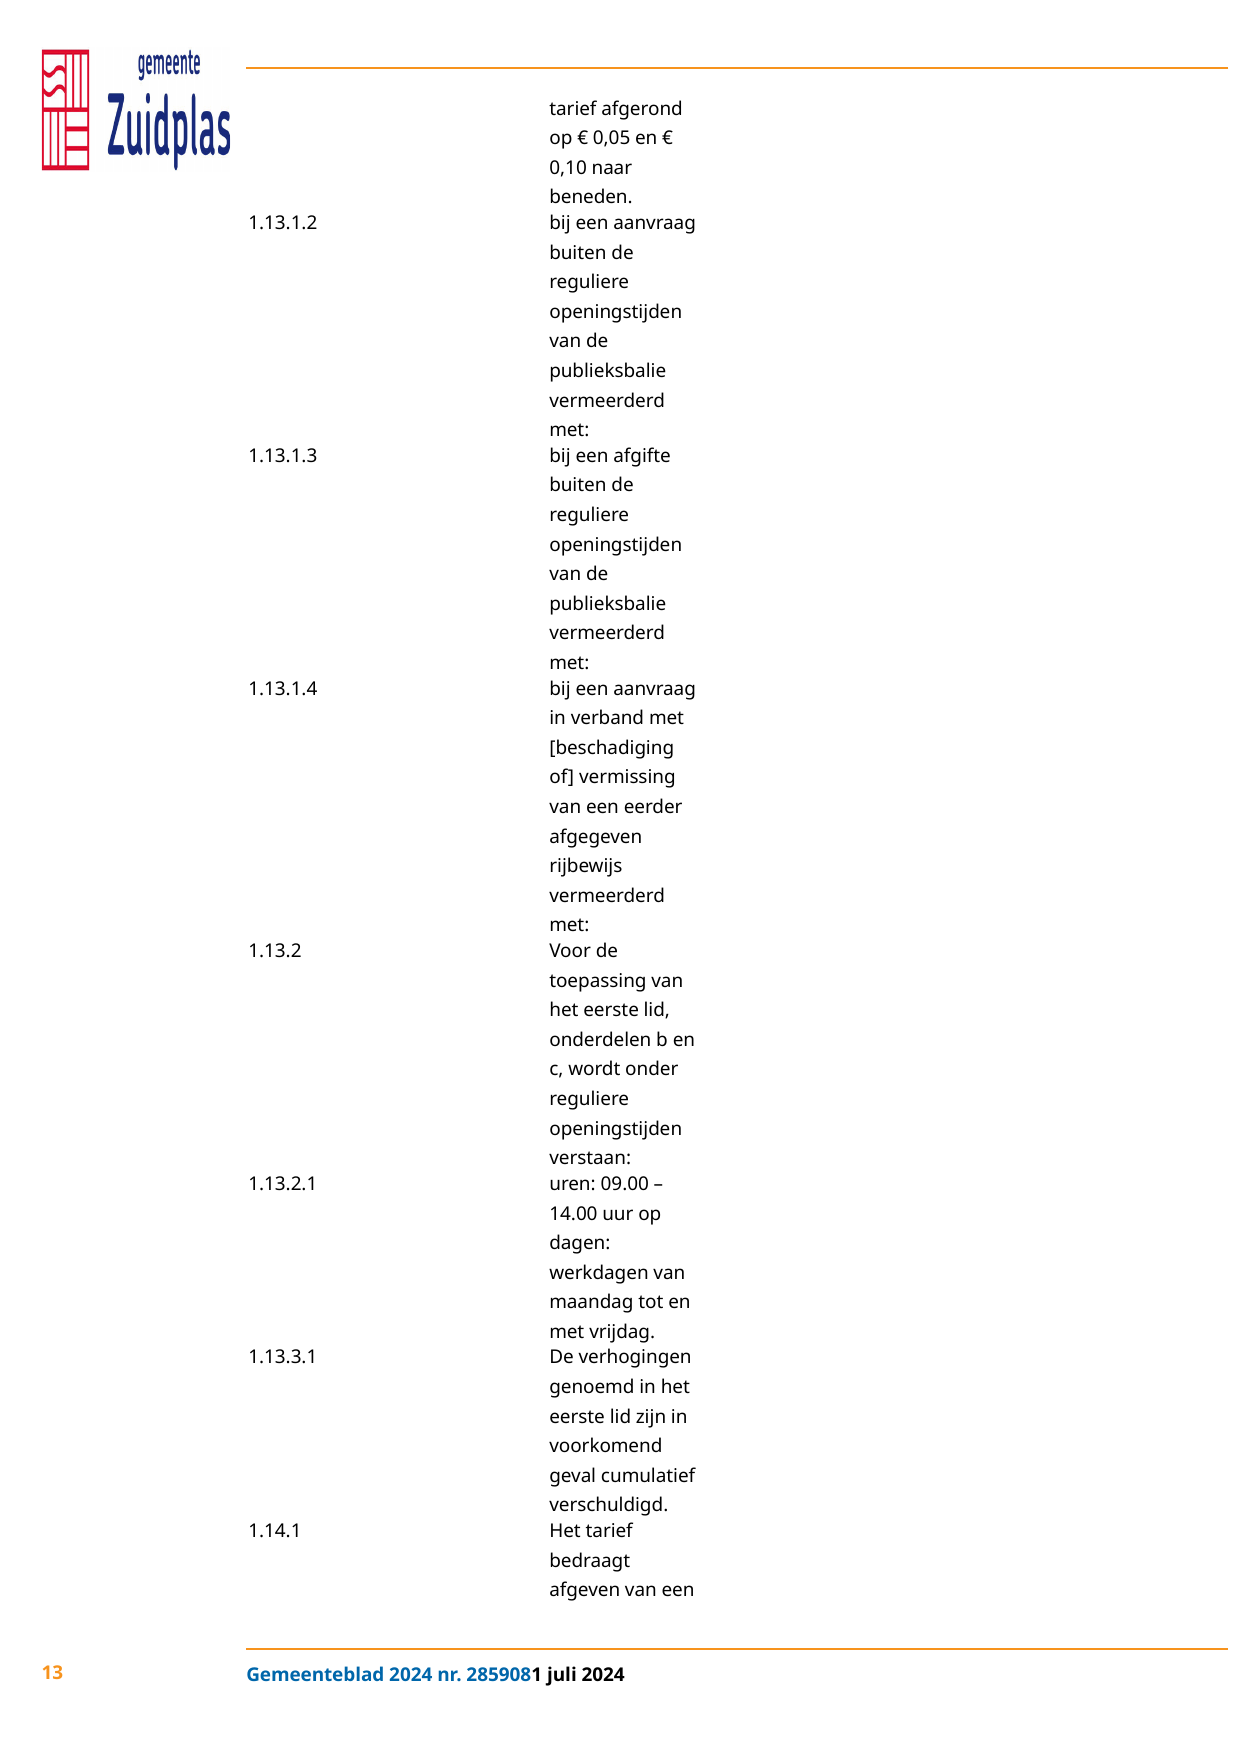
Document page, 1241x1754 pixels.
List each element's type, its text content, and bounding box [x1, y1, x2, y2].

picture [41, 47, 231, 172]
table_cell [399, 209, 549, 442]
table_cell [700, 442, 850, 675]
table_cell uren: 09.00 – 14.00 uur op dagen: werkdagen van maandag tot en met vrijdag. [549, 1170, 700, 1344]
table_cell 1.13.1.3 [248, 442, 398, 675]
table_cell 1.13.2 [248, 937, 398, 1170]
table_cell [850, 1344, 1001, 1517]
table_cell De verhogingen genoemd in het eerste lid zijn in voorkomend geval cumulatief verschuldigd. [549, 1344, 700, 1517]
table_cell [850, 95, 1001, 209]
table_cell [850, 1518, 1001, 1602]
table_cell [1001, 95, 1152, 209]
table_cell [700, 1518, 850, 1602]
table_cell [399, 937, 549, 1170]
table_cell [850, 675, 1001, 937]
table_cell [700, 95, 850, 209]
table_cell [700, 1344, 850, 1517]
table_cell [399, 1170, 549, 1344]
table_cell [1001, 1344, 1152, 1517]
table_cell 1.14.1 [248, 1518, 398, 1602]
table_cell [700, 209, 850, 442]
table_cell bij een afgifte buiten de reguliere openingstijden van de publieksbalie vermeerderd met: [549, 442, 700, 675]
table_cell [700, 675, 850, 937]
table_cell [248, 95, 398, 209]
table_cell Het tarief bedraagt afgeven van een [549, 1518, 700, 1602]
table_cell [399, 1344, 549, 1517]
table_cell [700, 1170, 850, 1344]
table_cell [399, 675, 549, 937]
table_cell [850, 209, 1001, 442]
table_cell [399, 1518, 549, 1602]
table_cell 1.13.1.2 [248, 209, 398, 442]
table_cell [1001, 937, 1152, 1170]
table_cell [1001, 1170, 1152, 1344]
table_cell bij een aanvraag buiten de reguliere openingstijden van de publieksbalie vermeerderd met: [549, 209, 700, 442]
table_cell [850, 442, 1001, 675]
table_cell [850, 937, 1001, 1170]
table_cell [1001, 209, 1152, 442]
table_cell [399, 442, 549, 675]
table_cell [700, 937, 850, 1170]
table_cell 1.13.2.1 [248, 1170, 398, 1344]
table_cell tarief afgerond op € 0,05 en € 0,10 naar beneden. [549, 95, 700, 209]
table_cell [1001, 1518, 1152, 1602]
table_cell [850, 1170, 1001, 1344]
table_cell [1001, 442, 1152, 675]
table_cell 1.13.3.1 [248, 1344, 398, 1517]
table_cell 1.13.1.4 [248, 675, 398, 937]
table_cell [1001, 675, 1152, 937]
table_cell bij een aanvraag in verband met [beschadiging of] vermissing van een eerder afgegeven rijbewijs vermeerderd met: [549, 675, 700, 937]
table_cell Voor de toepassing van het eerste lid, onderdelen b en c, wordt onder reguliere openingstijden verstaan: [549, 937, 700, 1170]
table_cell [399, 95, 549, 209]
